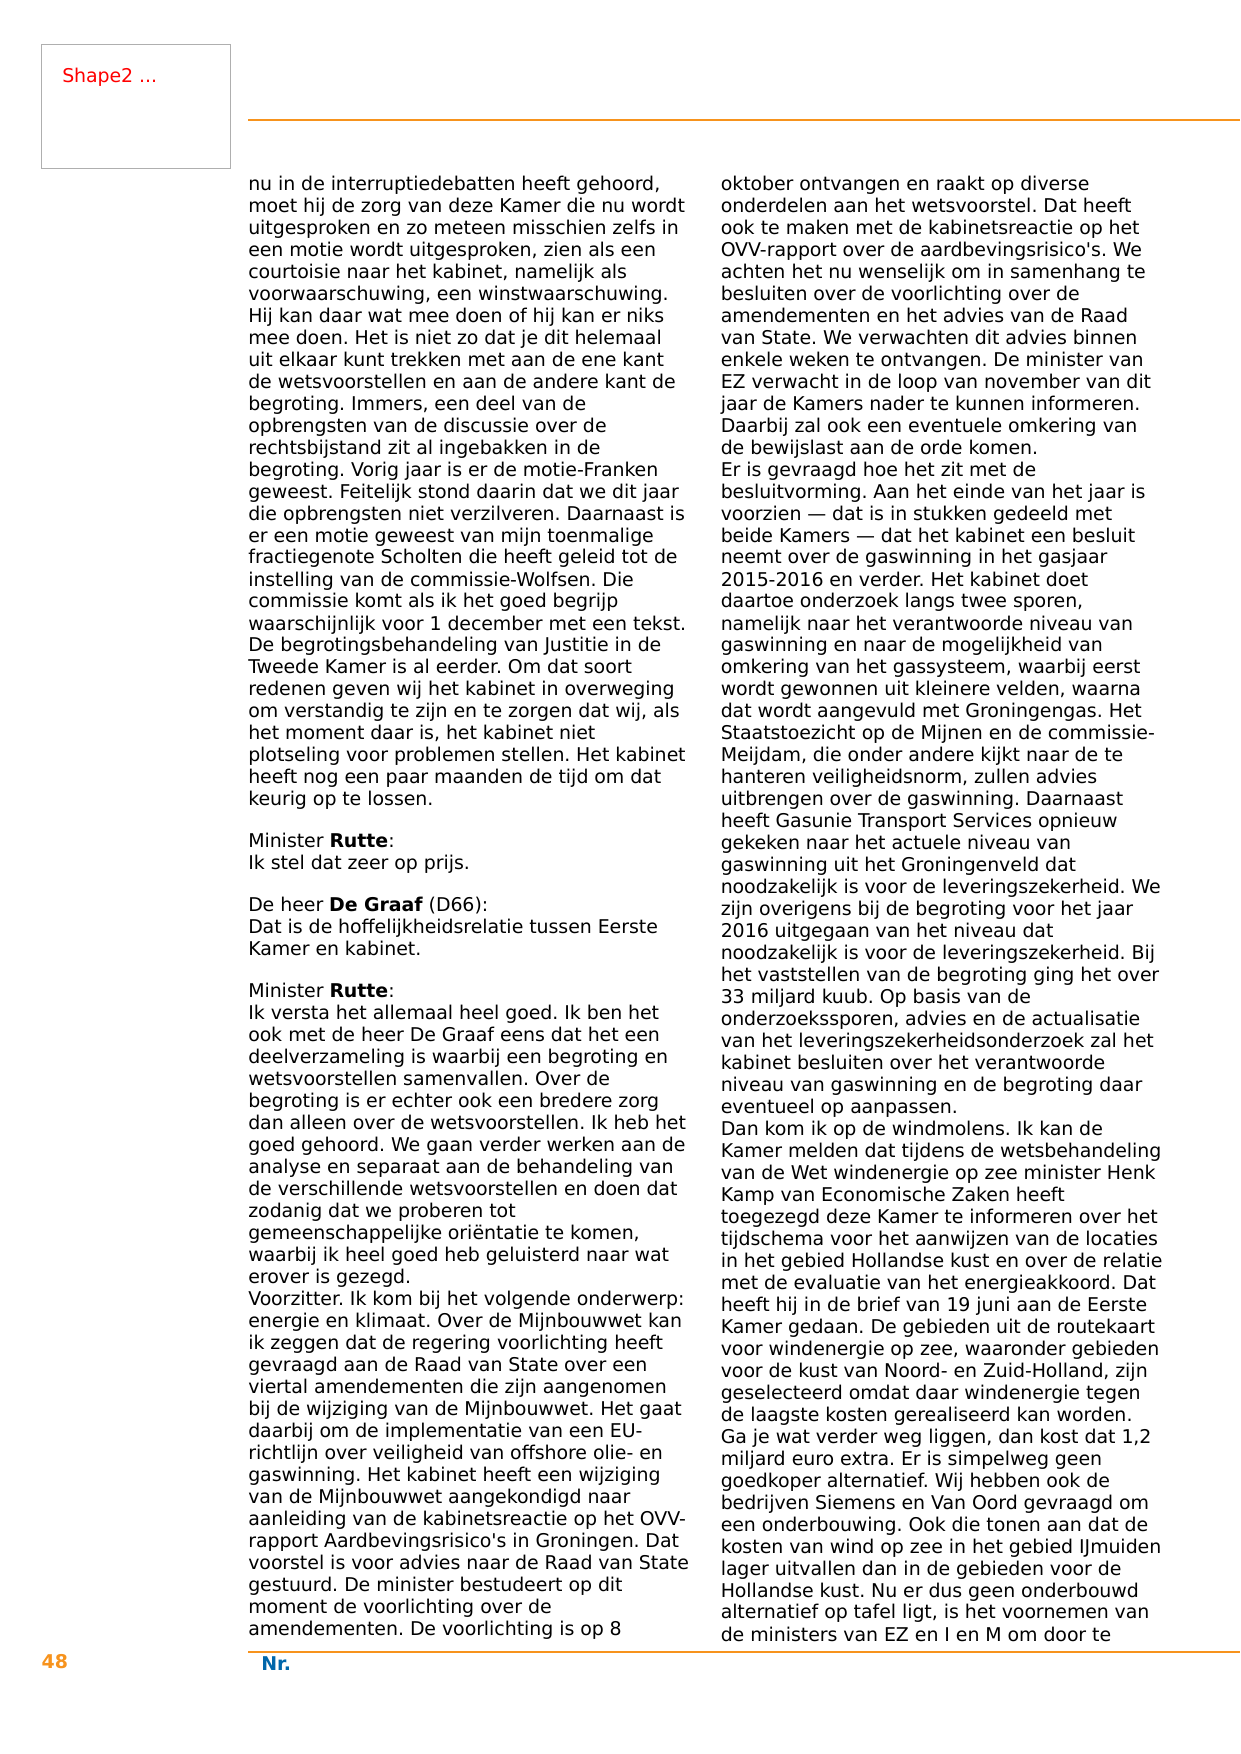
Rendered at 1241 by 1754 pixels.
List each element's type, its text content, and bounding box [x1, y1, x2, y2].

text Er is gevraagd hoe het zit met de besluitvorming. Aan het einde van het jaar is voorzien — dat is in stukken gedeeld met beide Kamers — dat het kabinet een besluit neemt over de gaswinning in het gasjaar 2015-2016 en verder. Het kabinet doet daartoe onderzoek langs twee sporen, namelijk naar het verantwoorde niveau van gaswinning en naar de mogelijkheid van omkering van het gassysteem, waarbij eerst wordt gewonnen uit kleinere velden, waarna dat wordt aangevuld met Groningengas. Het Staatstoezicht op de Mijnen en de commissie-Meijdam, die onder andere kijkt naar de te hanteren veiligheidsnorm, zullen advies uitbrengen over de gaswinning. Daarnaast heeft Gasunie Transport Services opnieuw gekeken naar het actuele niveau van gaswinning uit het Groningenveld dat noodzakelijk is voor de leveringszekerheid. We zijn overigens bij de begroting voor het jaar 2016 uitgegaan van het niveau dat noodzakelijk is voor de leveringszekerheid. Bij het vaststellen van de begroting ging het over 33 miljard kuub. Op basis van de onderzoekssporen, advies en de actualisatie van het leveringszekerheidsonderzoek zal het kabinet besluiten over het verantwoorde niveau van gaswinning en de begroting daar eventueel op aanpassen. [721, 458, 1163, 1118]
text Voorzitter. Ik kom bij het volgende onderwerp: energie en klimaat. Over de Mijnbouwwet kan ik zeggen dat de regering voorlichting heeft gevraagd aan de Raad van State over een viertal amendementen die zijn aangenomen bij de wijziging van de Mijnbouwwet. Het gaat daarbij om de implementatie van een EU-richtlijn over veiligheid van offshore olie- en gaswinning. Het kabinet heeft een wijziging van de Mijnbouwwet aangekondigd naar aanleiding van de kabinetsreactie op het OVV-rapport Aardbevingsrisico's in Groningen. Dat voorstel is voor advies naar de Raad van State gestuurd. De minister bestudeert op dit moment de voorlichting over de amendementen. De voorlichting is op 8 [248, 1288, 691, 1639]
text Minister Rutte: [248, 830, 691, 852]
text nu in de interruptiedebatten heeft gehoord, moet hij de zorg van deze Kamer die nu wordt uitgesproken en zo meteen misschien zelfs in een motie wordt uitgesproken, zien als een courtoisie naar het kabinet, namelijk als voorwaarschuwing, een winstwaarschuwing. Hij kan daar wat mee doen of hij kan er niks mee doen. Het is niet zo dat je dit helemaal uit elkaar kunt trekken met aan de ene kant de wetsvoorstellen en aan de andere kant de begroting. Immers, een deel van de opbrengsten van de discussie over de rechtsbijstand zit al ingebakken in de begroting. Vorig jaar is er de motie-Franken geweest. Feitelijk stond daarin dat we dit jaar die opbrengsten niet verzilveren. Daarnaast is er een motie geweest van mijn toenmalige fractiegenote Scholten die heeft geleid tot de instelling van de commissie-Wolfsen. Die commissie komt als ik het goed begrijp waarschijnlijk voor 1 december met een tekst. De begrotingsbehandeling van Justitie in de Tweede Kamer is al eerder. Om dat soort redenen geven wij het kabinet in overweging om verstandig te zijn en te zorgen dat wij, als het moment daar is, het kabinet niet plotseling voor problemen stellen. Het kabinet heeft nog een paar maanden de tijd om dat keurig op te lossen. [248, 173, 691, 810]
text oktober ontvangen en raakt op diverse onderdelen aan het wetsvoorstel. Dat heeft ook te maken met de kabinetsreactie op het OVV-rapport over de aardbevingsrisico's. We achten het nu wenselijk om in samenhang te besluiten over de voorlichting over de amendementen en het advies van de Raad van State. We verwachten dit advies binnen enkele weken te ontvangen. De minister van EZ verwacht in de loop van november van dit jaar de Kamers nader te kunnen informeren. Daarbij zal ook een eventuele omkering van de bewijslast aan de orde komen. [721, 173, 1163, 458]
text Ik stel dat zeer op prijs. [248, 852, 691, 874]
text Dan kom ik op de windmolens. Ik kan de Kamer melden dat tijdens de wetsbehandeling van de Wet windenergie op zee minister Henk Kamp van Economische Zaken heeft toegezegd deze Kamer te informeren over het tijdschema voor het aanwijzen van de locaties in het gebied Hollandse kust en over de relatie met de evaluatie van het energieakkoord. Dat heeft hij in de brief van 19 juni aan de Eerste Kamer gedaan. De gebieden uit de routekaart voor windenergie op zee, waaronder gebieden voor de kust van Noord- en Zuid-Holland, zijn geselecteerd omdat daar windenergie tegen de laagste kosten gerealiseerd kan worden. Ga je wat verder weg liggen, dan kost dat 1,2 miljard euro extra. Er is simpelweg geen goedkoper alternatief. Wij hebben ook de bedrijven Siemens en Van Oord gevraagd om een onderbouwing. Ook die tonen aan dat de kosten van wind op zee in het gebied IJmuiden lager uitvallen dan in de gebieden voor de Hollandse kust. Nu er dus geen onderbouwd alternatief op tafel ligt, is het voornemen van de ministers van EZ en I en M om door te [721, 1118, 1163, 1645]
text Dat is de hoffelijkheidsrelatie tussen Eerste Kamer en kabinet. [248, 916, 691, 960]
text Ik versta het allemaal heel goed. Ik ben het ook met de heer De Graaf eens dat het een deelverzameling is waarbij een begroting en wetsvoorstellen samenvallen. Over de begroting is er echter ook een bredere zorg dan alleen over de wetsvoorstellen. Ik heb het goed gehoord. We gaan verder werken aan de analyse en separaat aan de behandeling van de verschillende wetsvoorstellen en doen dat zodanig dat we proberen tot gemeenschappelijke oriëntatie te komen, waarbij ik heel goed heb geluisterd naar wat erover is gezegd. [248, 1002, 691, 1288]
text Minister Rutte: [248, 980, 691, 1002]
text De heer De Graaf (D66): [248, 894, 691, 916]
